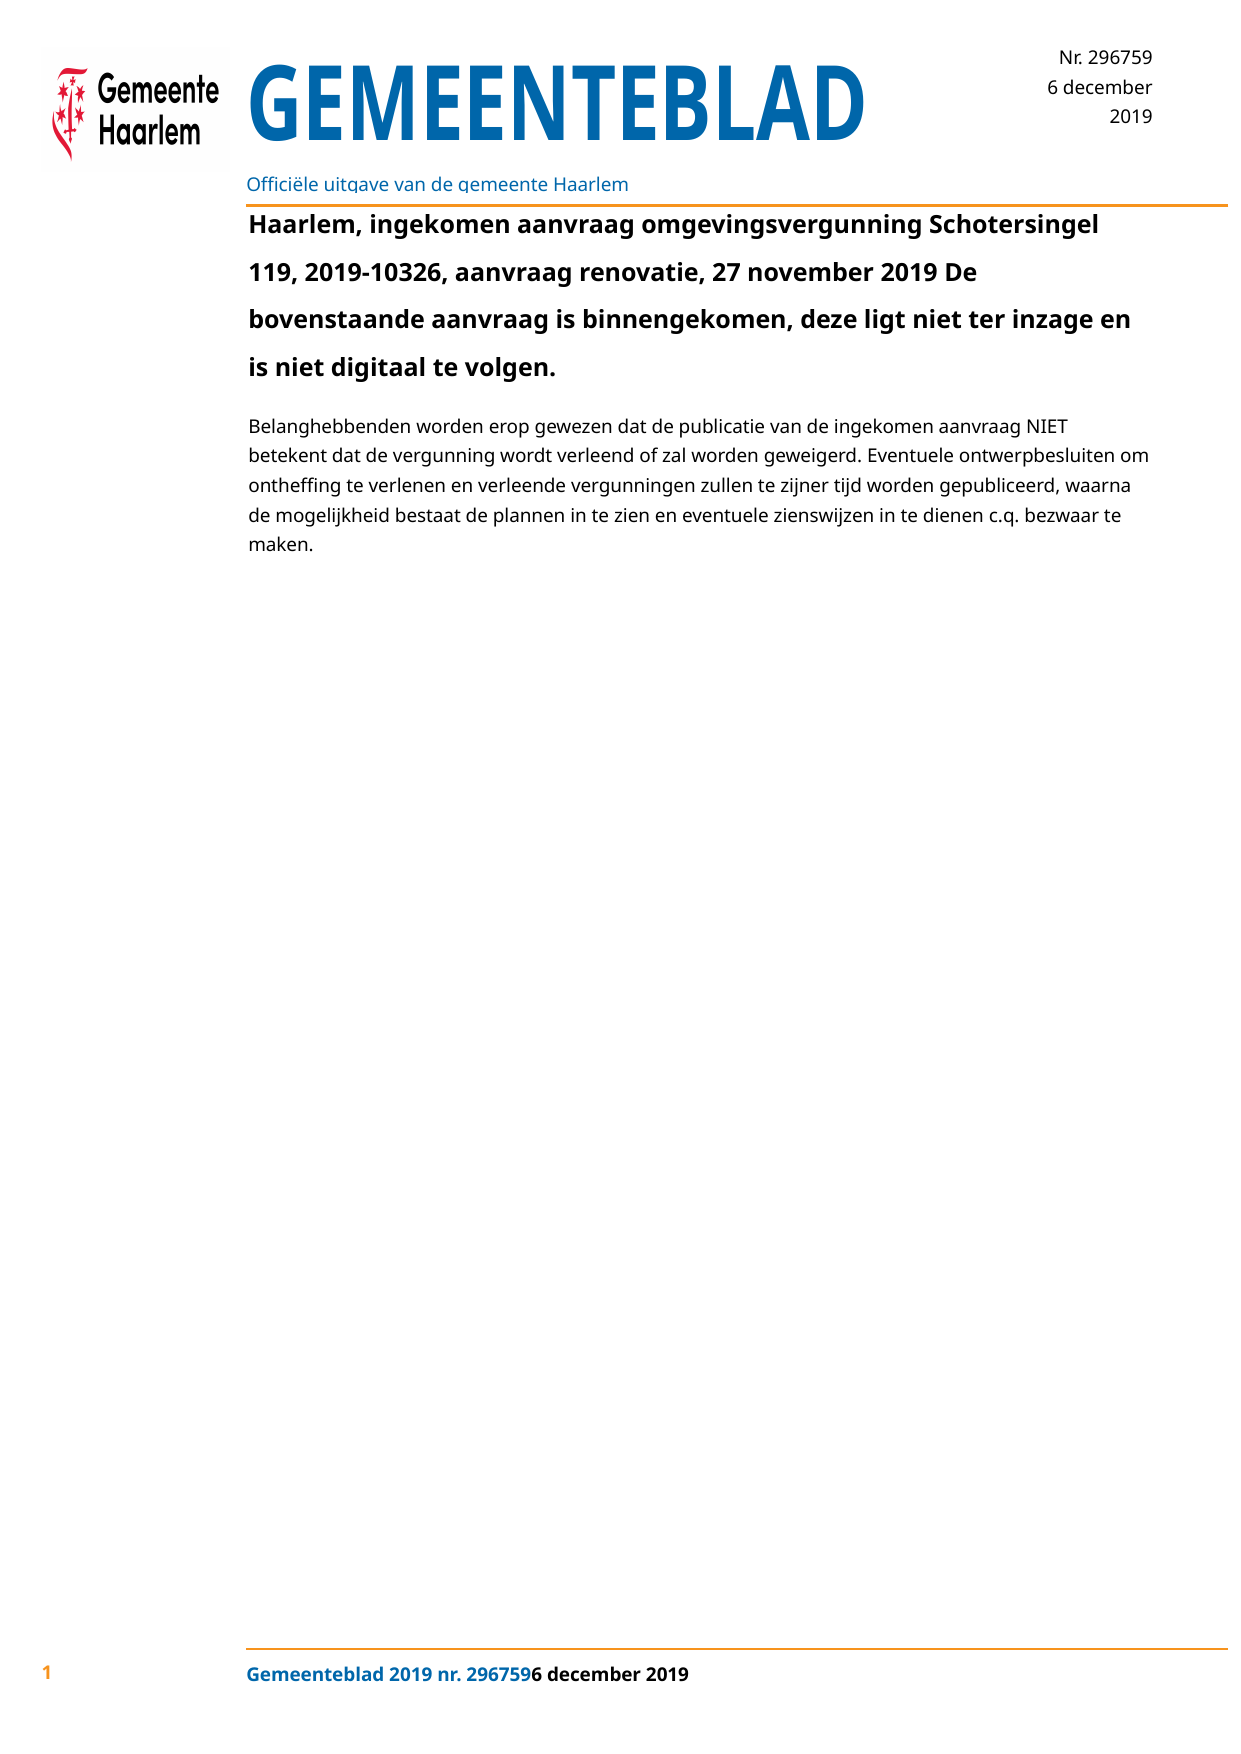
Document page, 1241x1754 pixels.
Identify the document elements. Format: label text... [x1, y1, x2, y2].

text Belanghebbenden worden erop gewezen dat de publicatie van de ingekomen aanvraag NIET betekent dat de vergunning wordt verleend of zal worden geweigerd. Eventuele ontwerpbesluiten om ontheffing te verlenen en verleende vergunningen zullen te zijner tijd worden gepubliceerd, waarna de mogelijkheid bestaat de plannen in te zien en eventuele zienswijzen in te dienen c.q. bezwaar te maken. [248, 413, 1152, 557]
text Haarlem, ingekomen aanvraag omgevingsvergunning Schotersingel 119, 2019-10326, aanvraag renovatie, 27 november 2019 De bovenstaande aanvraag is binnengekomen, deze ligt niet ter inzage en is niet digitaal te volgen. [248, 207, 1152, 384]
picture [41, 47, 231, 172]
